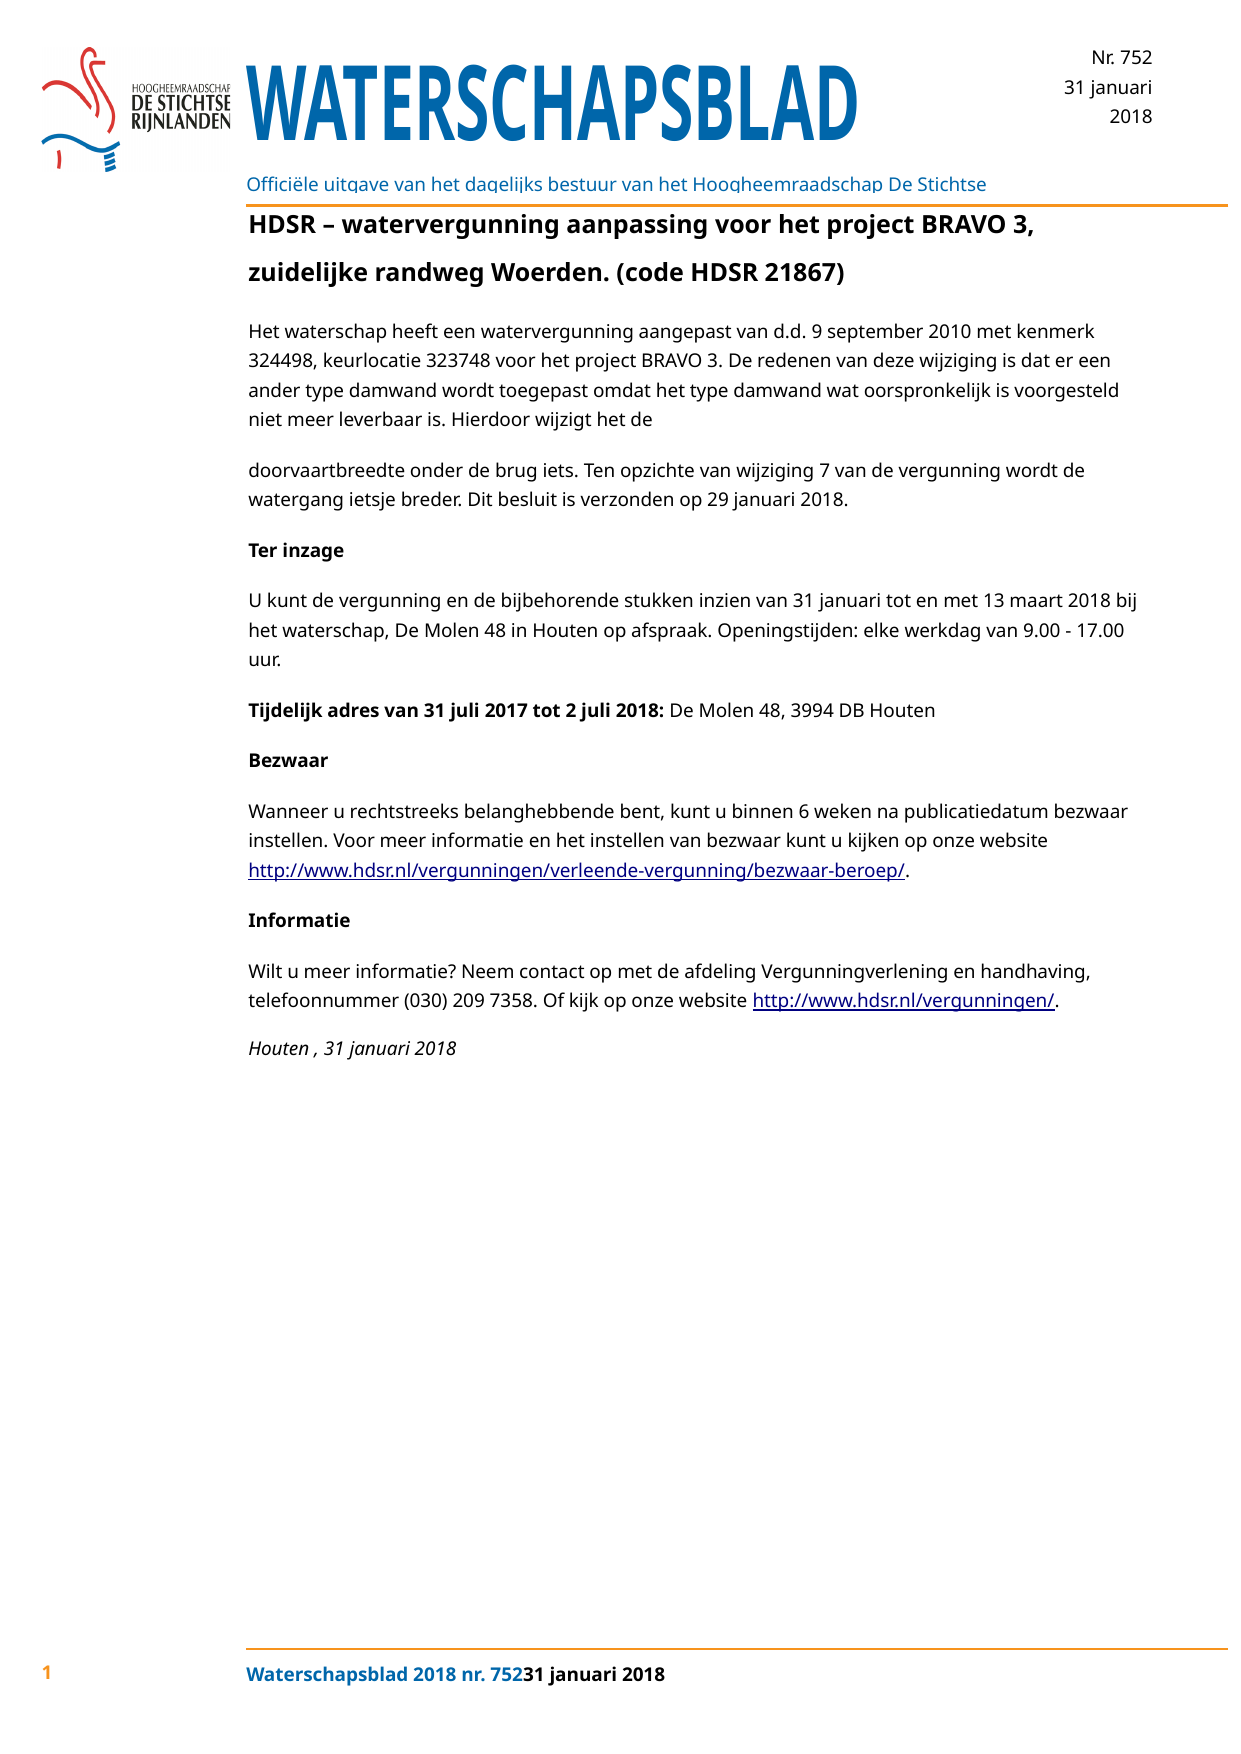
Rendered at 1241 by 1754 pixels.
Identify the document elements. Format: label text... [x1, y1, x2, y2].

text Informatie [248, 907, 1152, 933]
text Houten , 31 januari 2018 [248, 1035, 1152, 1061]
text Wanneer u rechtstreeks belanghebbende bent, kunt u binnen 6 weken na publicatiedatum bezwaar instellen. Voor meer informatie en het instellen van bezwaar kunt u kijken op onze website http://www.hdsr.nl/vergunningen/verleende-vergunning/bezwaar-beroep/. [248, 798, 1152, 883]
text Tijdelijk adres van 31 juli 2017 tot 2 juli 2018: De Molen 48, 3994 DB Houten [248, 697, 1152, 723]
text Het waterschap heeft een watervergunning aangepast van d.d. 9 september 2010 met kenmerk 324498, keurlocatie 323748 voor het project BRAVO 3. De redenen van deze wijziging is dat er een ander type damwand wordt toegepast omdat het type damwand wat oorspronkelijk is voorgesteld niet meer leverbaar is. Hierdoor wijzigt het de [248, 318, 1152, 432]
text doorvaartbreedte onder de brug iets. Ten opzichte van wijziging 7 van de vergunning wordt de watergang ietsje breder. Dit besluit is verzonden op 29 januari 2018. [248, 457, 1152, 512]
picture [41, 47, 231, 172]
text HDSR – watervergunning aanpassing voor het project BRAVO 3, zuidelijke randweg Woerden. (code HDSR 21867) [248, 207, 1152, 288]
text Wilt u meer informatie? Neem contact op met de afdeling Vergunningverlening en handhaving, telefoonnummer (030) 209 7358. Of kijk op onze website http://www.hdsr.nl/vergunningen/. [248, 958, 1152, 1013]
text U kunt de vergunning en de bijbehorende stukken inzien van 31 januari tot en met 13 maart 2018 bij het waterschap, De Molen 48 in Houten op afspraak. Openingstijden: elke werkdag van 9.00 - 17.00 uur. [248, 587, 1152, 672]
text Bezwaar [248, 747, 1152, 773]
text Ter inzage [248, 537, 1152, 563]
